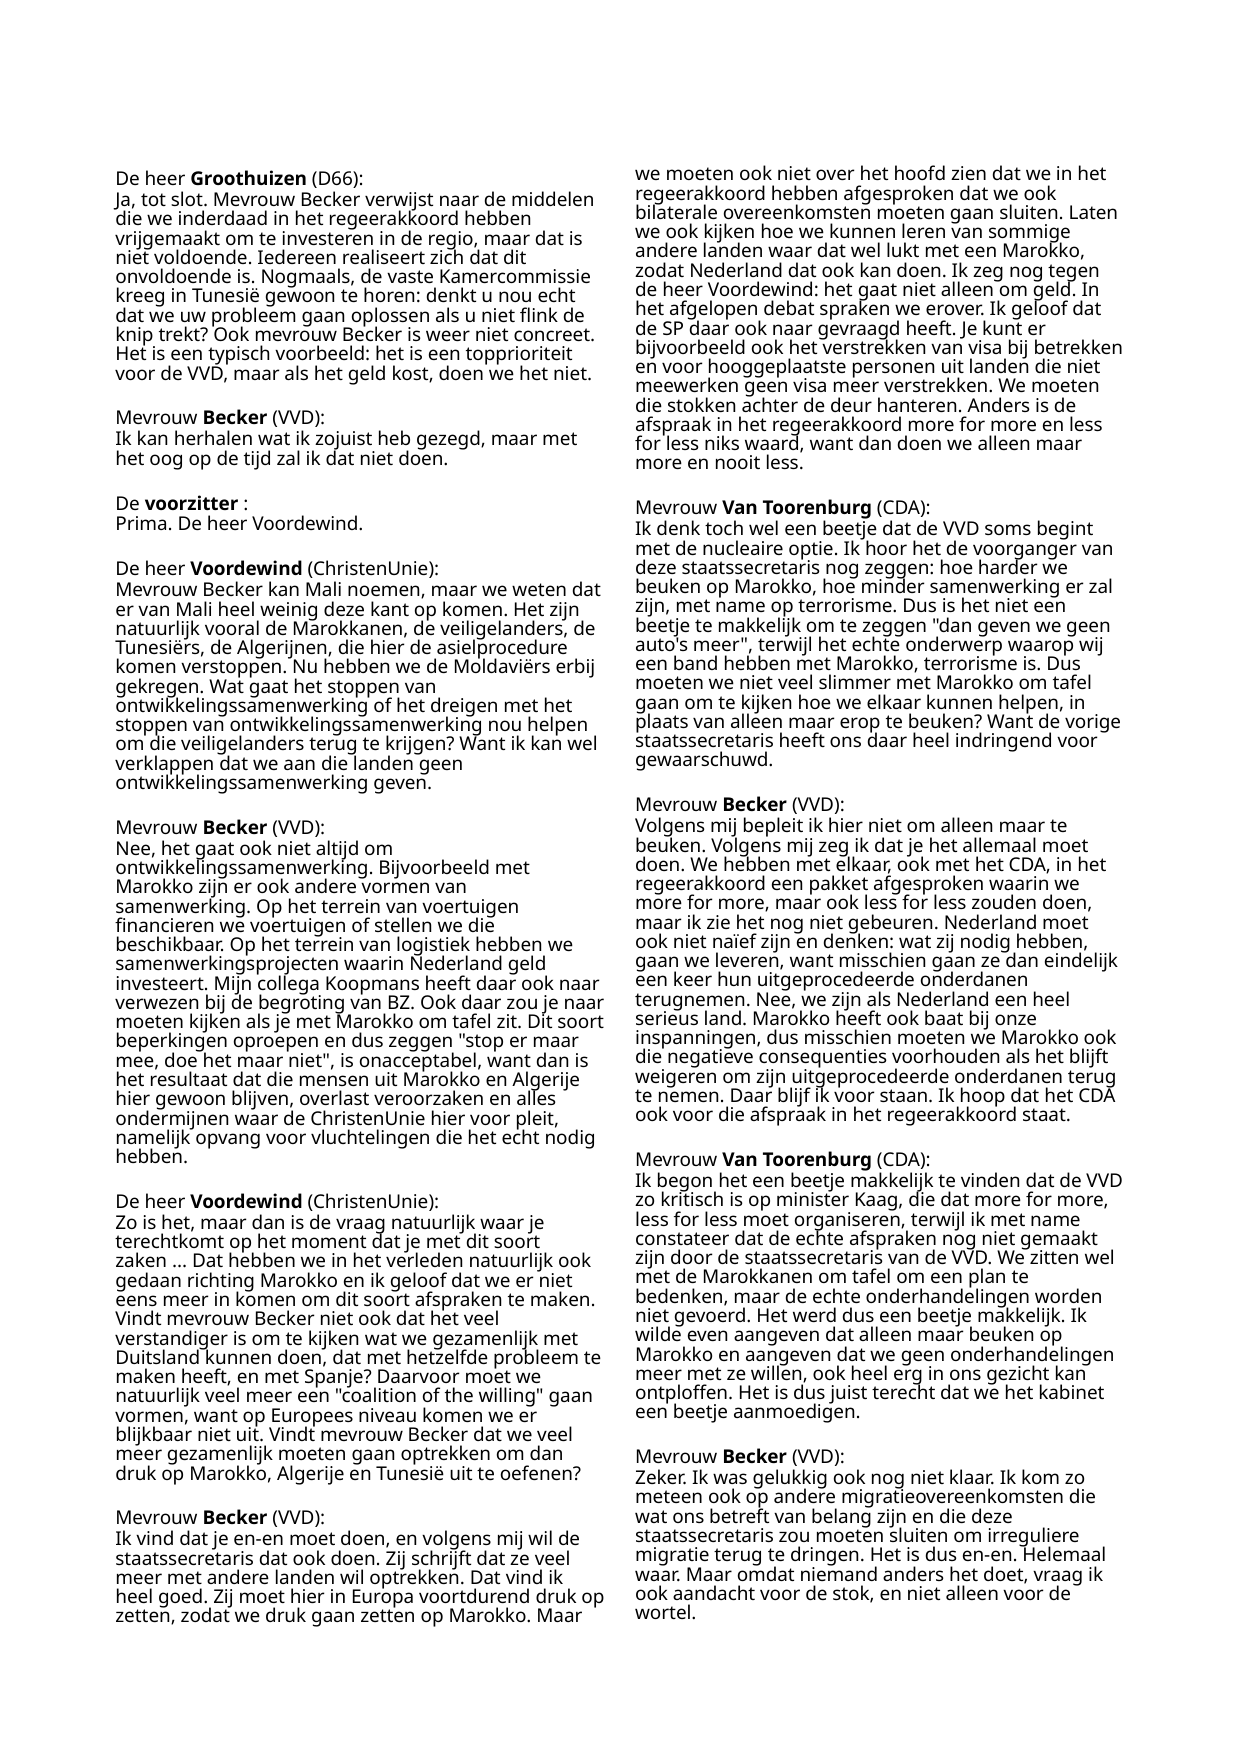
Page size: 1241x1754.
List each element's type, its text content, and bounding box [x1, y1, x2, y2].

text Mevrouw Becker (VVD): [115, 814, 605, 840]
text Mevrouw Becker (VVD): [635, 792, 1125, 817]
text Ik kan herhalen wat ik zojuist heb gezegd, maar met het oog op de tijd zal ik dat niet doen. [115, 430, 605, 469]
text Zo is het, maar dan is de vraag natuurlijk waar je terechtkomt op het moment dat je met dit soort zaken ... Dat hebben we in het verleden natuurlijk ook gedaan richting Marokko en ik geloof dat we er niet eens meer in komen om dit soort afspraken te maken. Vindt mevrouw Becker niet ook dat het veel verstandiger is om te kijken wat we gezamenlijk met Duitsland kunnen doen, dat met hetzelfde probleem te maken heeft, en met Spanje? Daarvoor moet we natuurlijk veel meer een "coalition of the willing" gaan vormen, want op Europees niveau komen we er blijkbaar niet uit. Vindt mevrouw Becker dat we veel meer gezamenlijk moeten gaan optrekken om dan druk op Marokko, Algerije en Tunesië uit te oefenen? [115, 1214, 605, 1484]
text Mevrouw Becker (VVD): [115, 404, 605, 430]
text De voorzitter : [115, 490, 605, 515]
text De heer Voordewind (ChristenUnie): [115, 556, 605, 581]
text Ik vind dat je en-en moet doen, en volgens mij wil de staatssecretaris dat ook doen. Zij schrijft dat ze veel meer met andere landen wil optrekken. Dat vind ik heel goed. Zij moet hier in Europa voortdurend druk op zetten, zodat we druk gaan zetten op Marokko. Maar [115, 1530, 605, 1627]
text De heer Groothuizen (D66): [115, 165, 605, 191]
text Nee, het gaat ook niet altijd om ontwikkelingssamenwerking. Bijvoorbeeld met Marokko zijn er ook andere vormen van samenwerking. Op het terrein van voertuigen financieren we voertuigen of stellen we die beschikbaar. Op het terrein van logistiek hebben we samenwerkingsprojecten waarin Nederland geld investeert. Mijn collega Koopmans heeft daar ook naar verwezen bij de begroting van BZ. Ook daar zou je naar moeten kijken als je met Marokko om tafel zit. Dit soort beperkingen oproepen en dus zeggen "stop er maar mee, doe het maar niet", is onacceptabel, want dan is het resultaat dat die mensen uit Marokko en Algerije hier gewoon blijven, overlast veroorzaken en alles ondermijnen waar de ChristenUnie hier voor pleit, namelijk opvang voor vluchtelingen die het echt nodig hebben. [115, 840, 605, 1167]
text Ik denk toch wel een beetje dat de VVD soms begint met de nucleaire optie. Ik hoor het de voorganger van deze staatssecretaris nog zeggen: hoe harder we beuken op Marokko, hoe minder samenwerking er zal zijn, met name op terrorisme. Dus is het niet een beetje te makkelijk om te zeggen "dan geven we geen auto's meer", terwijl het echte onderwerp waarop wij een band hebben met Marokko, terrorisme is. Dus moeten we niet veel slimmer met Marokko om tafel gaan om te kijken hoe we elkaar kunnen helpen, in plaats van alleen maar erop te beuken? Want de vorige staatssecretaris heeft ons daar heel indringend voor gewaarschuwd. [635, 520, 1125, 771]
text Mevrouw Van Toorenburg (CDA): [635, 494, 1125, 520]
text Zeker. Ik was gelukkig ook nog niet klaar. Ik kom zo meteen ook op andere migratieovereenkomsten die wat ons betreft van belang zijn en die deze staatssecretaris zou moeten sluiten om irreguliere migratie terug te dringen. Het is dus en-en. Helemaal waar. Maar omdat niemand anders het doet, vraag ik ook aandacht voor de stok, en niet alleen voor de wortel. [635, 1469, 1125, 1623]
text Mevrouw Becker kan Mali noemen, maar we weten dat er van Mali heel weinig deze kant op komen. Het zijn natuurlijk vooral de Marokkanen, de veiligelanders, de Tunesiërs, de Algerijnen, die hier de asielprocedure komen verstoppen. Nu hebben we de Moldaviërs erbij gekregen. Wat gaat het stoppen van ontwikkelingssamenwerking of het dreigen met het stoppen van ontwikkelingssamenwerking nou helpen om die veiligelanders terug te krijgen? Want ik kan wel verklappen dat we aan die landen geen ontwikkelingssamenwerking geven. [115, 581, 605, 793]
text Volgens mij bepleit ik hier niet om alleen maar te beuken. Volgens mij zeg ik dat je het allemaal moet doen. We hebben met elkaar, ook met het CDA, in het regeerakkoord een pakket afgesproken waarin we more for more, maar ook less for less zouden doen, maar ik zie het nog niet gebeuren. Nederland moet ook niet naïef zijn en denken: wat zij nodig hebben, gaan we leveren, want misschien gaan ze dan eindelijk een keer hun uitgeprocedeerde onderdanen terugnemen. Nee, we zijn als Nederland een heel serieus land. Marokko heeft ook baat bij onze inspanningen, dus misschien moeten we Marokko ook die negatieve consequenties voorhouden als het blijft weigeren om zijn uitgeprocedeerde onderdanen terug te nemen. Daar blijf ik voor staan. Ik hoop dat het CDA ook voor die afspraak in het regeerakkoord staat. [635, 817, 1125, 1126]
text Mevrouw Van Toorenburg (CDA): [635, 1146, 1125, 1172]
text Mevrouw Becker (VVD): [635, 1443, 1125, 1469]
text Ik begon het een beetje makkelijk te vinden dat de VVD zo kritisch is op minister Kaag, die dat more for more, less for less moet organiseren, terwijl ik met name constateer dat de echte afspraken nog niet gemaakt zijn door de staatssecretaris van de VVD. We zitten wel met de Marokkanen om tafel om een plan te bedenken, maar de echte onderhandelingen worden niet gevoerd. Het werd dus een beetje makkelijk. Ik wilde even aangeven dat alleen maar beuken op Marokko en aangeven dat we geen onderhandelingen meer met ze willen, ook heel erg in ons gezicht kan ontploffen. Het is dus juist terecht dat we het kabinet een beetje aanmoedigen. [635, 1172, 1125, 1423]
text Mevrouw Becker (VVD): [115, 1504, 605, 1530]
text Prima. De heer Voordewind. [115, 515, 605, 535]
text Ja, tot slot. Mevrouw Becker verwijst naar de middelen die we inderdaad in het regeerakkoord hebben vrijgemaakt om te investeren in de regio, maar dat is niet voldoende. Iedereen realiseert zich dat dit onvoldoende is. Nogmaals, de vaste Kamercommissie kreeg in Tunesië gewoon te horen: denkt u nou echt dat we uw probleem gaan oplossen als u niet flink de knip trekt? Ook mevrouw Becker is weer niet concreet. Het is een typisch voorbeeld: het is een topprioriteit voor de VVD, maar als het geld kost, doen we het niet. [115, 191, 605, 384]
text De heer Voordewind (ChristenUnie): [115, 1188, 605, 1214]
text we moeten ook niet over het hoofd zien dat we in het regeerakkoord hebben afgesproken dat we ook bilaterale overeenkomsten moeten gaan sluiten. Laten we ook kijken hoe we kunnen leren van sommige andere landen waar dat wel lukt met een Marokko, zodat Nederland dat ook kan doen. Ik zeg nog tegen de heer Voordewind: het gaat niet alleen om geld. In het afgelopen debat spraken we erover. Ik geloof dat de SP daar ook naar gevraagd heeft. Je kunt er bijvoorbeeld ook het verstrekken van visa bij betrekken en voor hooggeplaatste personen uit landen die niet meewerken geen visa meer verstrekken. We moeten die stokken achter de deur hanteren. Anders is de afspraak in het regeerakkoord more for more en less for less niks waard, want dan doen we alleen maar more en nooit less. [635, 165, 1125, 474]
